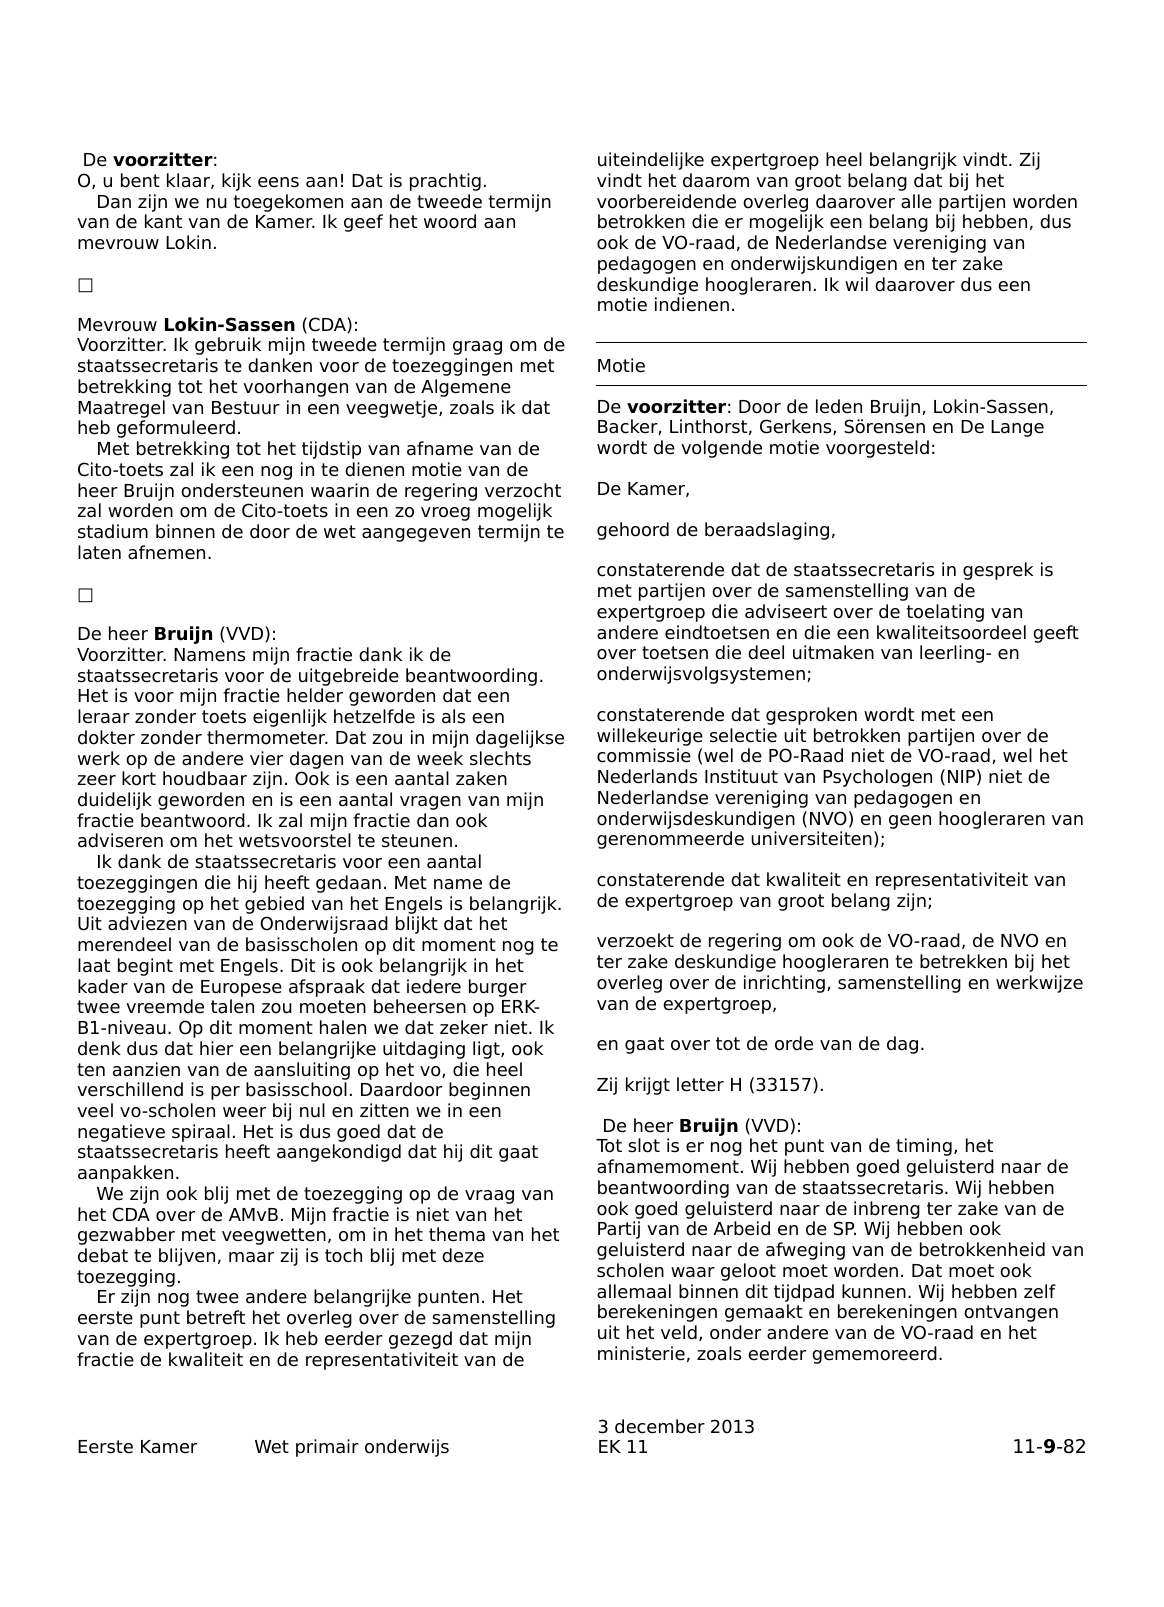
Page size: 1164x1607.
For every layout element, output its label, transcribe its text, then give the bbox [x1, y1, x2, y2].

text De voorzitter: [77, 150, 567, 171]
text De heer Bruijn (VVD): [77, 624, 567, 645]
text Dan zijn we nu toegekomen aan de tweede termijn van de kant van de Kamer. Ik geef het woord aan mevrouw Lokin. [77, 192, 567, 254]
text verzoekt de regering om ook de VO-raad, de NVO en ter zake deskundige hoogleraren te betrekken bij het overleg over de inrichting, samenstelling en werkwijze van de expertgroep, [596, 931, 1087, 1014]
text Tot slot is er nog het punt van de timing, het afnamemoment. Wij hebben goed geluisterd naar de beantwoording van de staatssecretaris. Wij hebben ook goed geluisterd naar de inbreng ter zake van de Partij van de Arbeid en de SP. Wij hebben ook geluisterd naar de afweging van de betrokkenheid van scholen waar geloot moet worden. Dat moet ook allemaal binnen dit tijdpad kunnen. Wij hebben zelf berekeningen gemaakt en berekeningen ontvangen uit het veld, onder andere van de VO-raad en het ministerie, zoals eerder gememoreerd. [596, 1136, 1087, 1364]
text Er zijn nog twee andere belangrijke punten. Het eerste punt betreft het overleg over de samenstelling van de expertgroep. Ik heb eerder gezegd dat mijn fractie de kwaliteit en de representativiteit van de [77, 1287, 567, 1370]
text Voorzitter. Namens mijn fractie dank ik de staatssecretaris voor de uitgebreide beantwoording. Het is voor mijn fractie helder geworden dat een leraar zonder toets eigenlijk hetzelfde is als een dokter zonder thermometer. Dat zou in mijn dagelijkse werk op de andere vier dagen van de week slechts zeer kort houdbaar zijn. Ook is een aantal zaken duidelijk geworden en is een aantal vragen van mijn fractie beantwoord. Ik zal mijn fractie dan ook adviseren om het wetsvoorstel te steunen. [77, 645, 567, 852]
text De voorzitter: Door de leden Bruijn, Lokin-Sassen, Backer, Linthorst, Gerkens, Sörensen en De Lange wordt de volgende motie voorgesteld: [596, 397, 1087, 459]
text Motie [596, 356, 1087, 377]
text constaterende dat gesproken wordt met een willekeurige selectie uit betrokken partijen over de commissie (wel de PO-Raad niet de VO-raad, wel het Nederlands Instituut van Psychologen (NIP) niet de Nederlandse vereniging van pedagogen en onderwijsdeskundigen (NVO) en geen hoogleraren van gerenommeerde universiteiten); [596, 705, 1087, 850]
text De Kamer, [596, 479, 1087, 499]
text Ik dank de staatssecretaris voor een aantal toezeggingen die hij heeft gedaan. Met name de toezegging op het gebied van het Engels is belangrijk. Uit adviezen van de Onderwijsraad blijkt dat het merendeel van de basisscholen op dit moment nog te laat begint met Engels. Dit is ook belangrijk in het kader van de Europese afspraak dat iedere burger twee vreemde talen zou moeten beheersen op ERK-B1-niveau. Op dit moment halen we dat zeker niet. Ik denk dus dat hier een belangrijke uitdaging ligt, ook ten aanzien van de aansluiting op het vo, die heel verschillend is per basisschool. Daardoor beginnen veel vo-scholen weer bij nul en zitten we in een negatieve spiraal. Het is dus goed dat de staatssecretaris heeft aangekondigd dat hij dit gaat aanpakken. [77, 852, 567, 1184]
text en gaat over tot de orde van de dag. [596, 1034, 1087, 1055]
text □ [77, 274, 567, 294]
text gehoord de beraadslaging, [596, 519, 1087, 540]
text Zij krijgt letter H (33157). [596, 1075, 1087, 1096]
text De heer Bruijn (VVD): [596, 1116, 1087, 1136]
text Mevrouw Lokin-Sassen (CDA): [77, 314, 567, 335]
text Voorzitter. Ik gebruik mijn tweede termijn graag om de staatssecretaris te danken voor de toezeggingen met betrekking tot het voorhangen van de Algemene Maatregel van Bestuur in een veegwetje, zoals ik dat heb geformuleerd. [77, 335, 567, 439]
text constaterende dat de staatssecretaris in gesprek is met partijen over de samenstelling van de expertgroep die adviseert over de toelating van andere eindtoetsen en die een kwaliteitsoordeel geeft over toetsen die deel uitmaken van leerling- en onderwijsvolgsystemen; [596, 560, 1087, 685]
text □ [77, 583, 567, 604]
text Met betrekking tot het tijdstip van afname van de Cito-toets zal ik een nog in te dienen motie van de heer Bruijn ondersteunen waarin de regering verzocht zal worden om de Cito-toets in een zo vroeg mogelijk stadium binnen de door de wet aangegeven termijn te laten afnemen. [77, 439, 567, 563]
text O, u bent klaar, kijk eens aan! Dat is prachtig. [77, 171, 567, 192]
text constaterende dat kwaliteit en representativiteit van de expertgroep van groot belang zijn; [596, 870, 1087, 911]
text uiteindelijke expertgroep heel belangrijk vindt. Zij vindt het daarom van groot belang dat bij het voorbereidende overleg daarover alle partijen worden betrokken die er mogelijk een belang bij hebben, dus ook de VO-raad, de Nederlandse vereniging van pedagogen en onderwijskundigen en ter zake deskundige hoogleraren. Ik wil daarover dus een motie indienen. [596, 150, 1087, 316]
text We zijn ook blij met de toezegging op de vraag van het CDA over de AMvB. Mijn fractie is niet van het gezwabber met veegwetten, om in het thema van het debat te blijven, maar zij is toch blij met deze toezegging. [77, 1184, 567, 1287]
